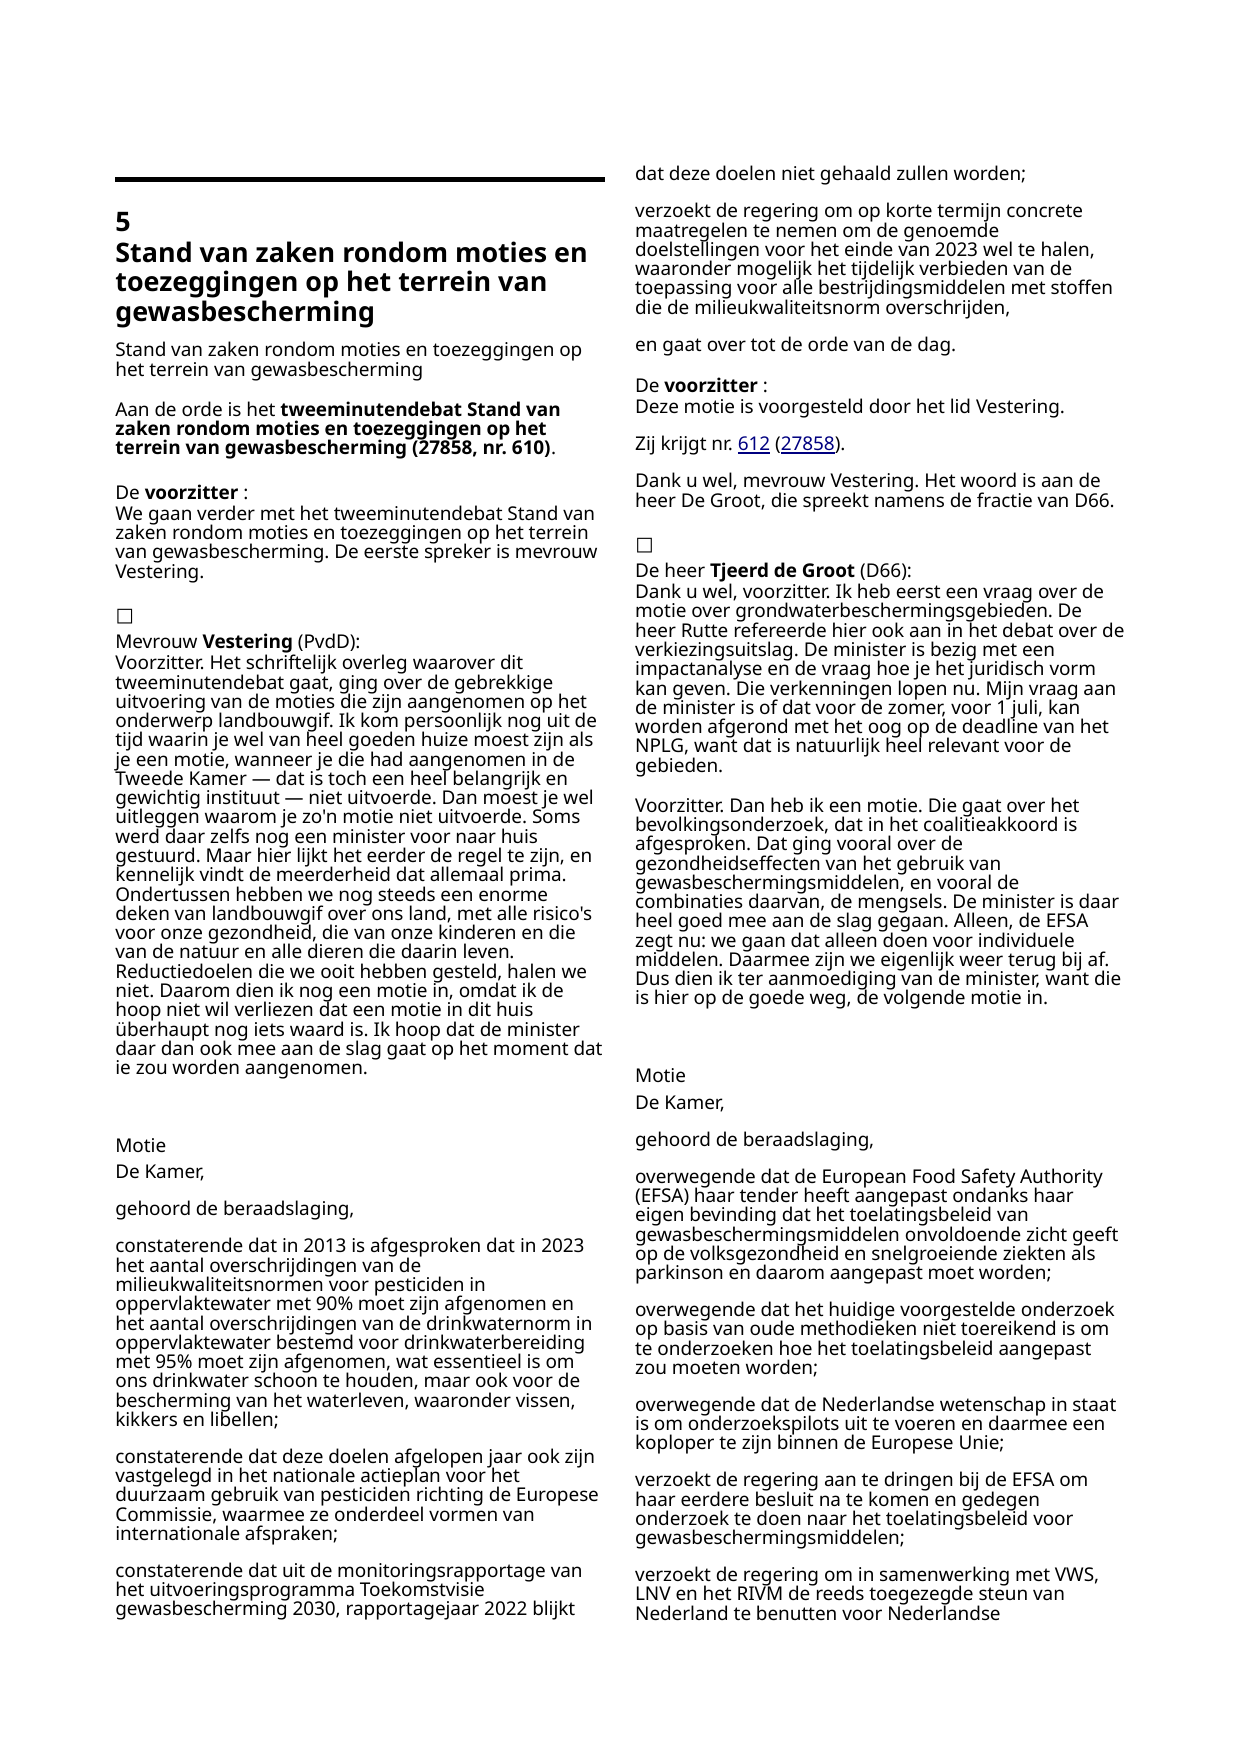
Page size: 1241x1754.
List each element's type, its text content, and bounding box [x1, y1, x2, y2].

text Voorzitter. Dan heb ik een motie. Die gaat over het bevolkingsonderzoek, dat in het coalitieakkoord is afgesproken. Dat ging vooral over de gezondheidseffecten van het gebruik van gewasbeschermingsmiddelen, en vooral de combinaties daarvan, de mengsels. De minister is daar heel goed mee aan de slag gegaan. Alleen, de EFSA zegt nu: we gaan dat alleen doen voor individuele middelen. Daarmee zijn we eigenlijk weer terug bij af. Dus dien ik ter aanmoediging van de minister, want die is hier op de goede weg, de volgende motie in. [635, 797, 1125, 1009]
text overwegende dat de Nederlandse wetenschap in staat is om onderzoekspilots uit te voeren en daarmee een koploper te zijn binnen de Europese Unie; [635, 1396, 1125, 1454]
text We gaan verder met het tweeminutendebat Stand van zaken rondom moties en toezeggingen op het terrein van gewasbescherming. De eerste spreker is mevrouw Vestering. [115, 505, 605, 582]
text De Kamer, [115, 1163, 605, 1183]
text dat deze doelen niet gehaald zullen worden; [635, 165, 1125, 184]
text constaterende dat in 2013 is afgesproken dat in 2023 het aantal overschrijdingen van de milieukwaliteitsnormen voor pesticiden in oppervlaktewater met 90% moet zijn afgenomen en het aantal overschrijdingen van de drinkwaternorm in oppervlaktewater bestemd voor drinkwaterbereiding met 95% moet zijn afgenomen, wat essentieel is om ons drinkwater schoon te houden, maar ook voor de bescherming van het waterleven, waaronder vissen, kikkers en libellen; [115, 1237, 605, 1430]
text De voorzitter : [115, 479, 605, 505]
text overwegende dat het huidige voorgestelde onderzoek op basis van oude methodieken niet toereikend is om te onderzoeken hoe het toelatingsbeleid aangepast zou moeten worden; [635, 1301, 1125, 1378]
text Stand van zaken rondom moties en toezeggingen op het terrein van gewasbescherming [115, 239, 605, 341]
text De voorzitter : [635, 373, 1125, 398]
text De heer Tjeerd de Groot (D66): [635, 557, 1125, 583]
text Dank u wel, mevrouw Vestering. Het woord is aan de heer De Groot, die spreekt namens de fractie van D66. [635, 472, 1125, 511]
text verzoekt de regering aan te dringen bij de EFSA om haar eerdere besluit na te komen en gedegen onderzoek te doen naar het toelatingsbeleid voor gewasbeschermingsmiddelen; [635, 1471, 1125, 1548]
text constaterende dat uit de monitoringsrapportage van het uitvoeringsprogramma Toekomstvisie gewasbescherming 2030, rapportagejaar 2022 blijkt [115, 1562, 605, 1620]
text verzoekt de regering om op korte termijn concrete maatregelen te nemen om de genoemde doelstellingen voor het einde van 2023 wel te halen, waaronder mogelijk het tijdelijk verbieden van de toepassing voor alle bestrijdingsmiddelen met stoffen die de milieukwaliteitsnorm overschrijden, [635, 202, 1125, 318]
text Dank u wel, voorzitter. Ik heb eerst een vraag over de motie over grondwaterbeschermingsgebieden. De heer Rutte refereerde hier ook aan in het debat over de verkiezingsuitslag. De minister is bezig met een impactanalyse en de vraag hoe je het juridisch vorm kan geven. Die verkenningen lopen nu. Mijn vraag aan de minister is of dat voor de zomer, voor 1 juli, kan worden afgerond met het oog op de deadline van het NPLG, want dat is natuurlijk heel relevant voor de gebieden. [635, 583, 1125, 776]
text ⬜ [635, 532, 1125, 557]
text Voorzitter. Het schriftelijk overleg waarover dit tweeminutendebat gaat, ging over de gebrekkige uitvoering van de moties die zijn aangenomen op het onderwerp landbouwgif. Ik kom persoonlijk nog uit de tijd waarin je wel van heel goeden huize moest zijn als je een motie, wanneer je die had aangenomen in de Tweede Kamer — dat is toch een heel belangrijk en gewichtig instituut — niet uitvoerde. Dan moest je wel uitleggen waarom je zo'n motie niet uitvoerde. Soms werd daar zelfs nog een minister voor naar huis gestuurd. Maar hier lijkt het eerder de regel te zijn, en kennelijk vindt de meerderheid dat allemaal prima. Ondertussen hebben we nog steeds een enorme deken van landbouwgif over ons land, met alle risico's voor onze gezondheid, die van onze kinderen en die van de natuur en alle dieren die daarin leven. Reductiedoelen die we ooit hebben gesteld, halen we niet. Daarom dien ik nog een motie in, omdat ik de hoop niet wil verliezen dat een motie in dit huis überhaupt nog iets waard is. Ik hoop dat de minister daar dan ook mee aan de slag gaat op het moment dat ie zou worden aangenomen. [115, 654, 605, 1078]
text 5 [115, 203, 605, 239]
text Mevrouw Vestering (PvdD): [115, 629, 605, 654]
text Deze motie is voorgesteld door het lid Vestering. [635, 398, 1125, 418]
text Aan de orde is het tweeminutendebat Stand van zaken rondom moties en toezeggingen op het terrein van gewasbescherming (27858, nr. 610). [115, 401, 605, 458]
text De Kamer, [635, 1094, 1125, 1113]
text overwegende dat de European Food Safety Authority (EFSA) haar tender heeft aangepast ondanks haar eigen bevinding dat het toelatingsbeleid van gewasbeschermingsmiddelen onvoldoende zicht geeft op de volksgezondheid en snelgroeiende ziekten als parkinson en daarom aangepast moet worden; [635, 1168, 1125, 1283]
text gehoord de beraadslaging, [115, 1200, 605, 1220]
text constaterende dat deze doelen afgelopen jaar ook zijn vastgelegd in het nationale actieplan voor het duurzaam gebruik van pesticiden richting de Europese Commissie, waarmee ze onderdeel vormen van internationale afspraken; [115, 1448, 605, 1544]
text Zij krijgt nr. 612 (27858). [635, 435, 1125, 454]
text Stand van zaken rondom moties en toezeggingen op het terrein van gewasbescherming [115, 341, 605, 380]
text ⬜ [115, 603, 605, 629]
text en gaat over tot de orde van de dag. [635, 336, 1125, 355]
text verzoekt de regering om in samenwerking met VWS, LNV en het RIVM de reeds toegezegde steun van Nederland te benutten voor Nederlandse [635, 1566, 1125, 1624]
text gehoord de beraadslaging, [635, 1131, 1125, 1150]
text Motie [635, 1062, 1125, 1088]
text Motie [115, 1132, 605, 1157]
